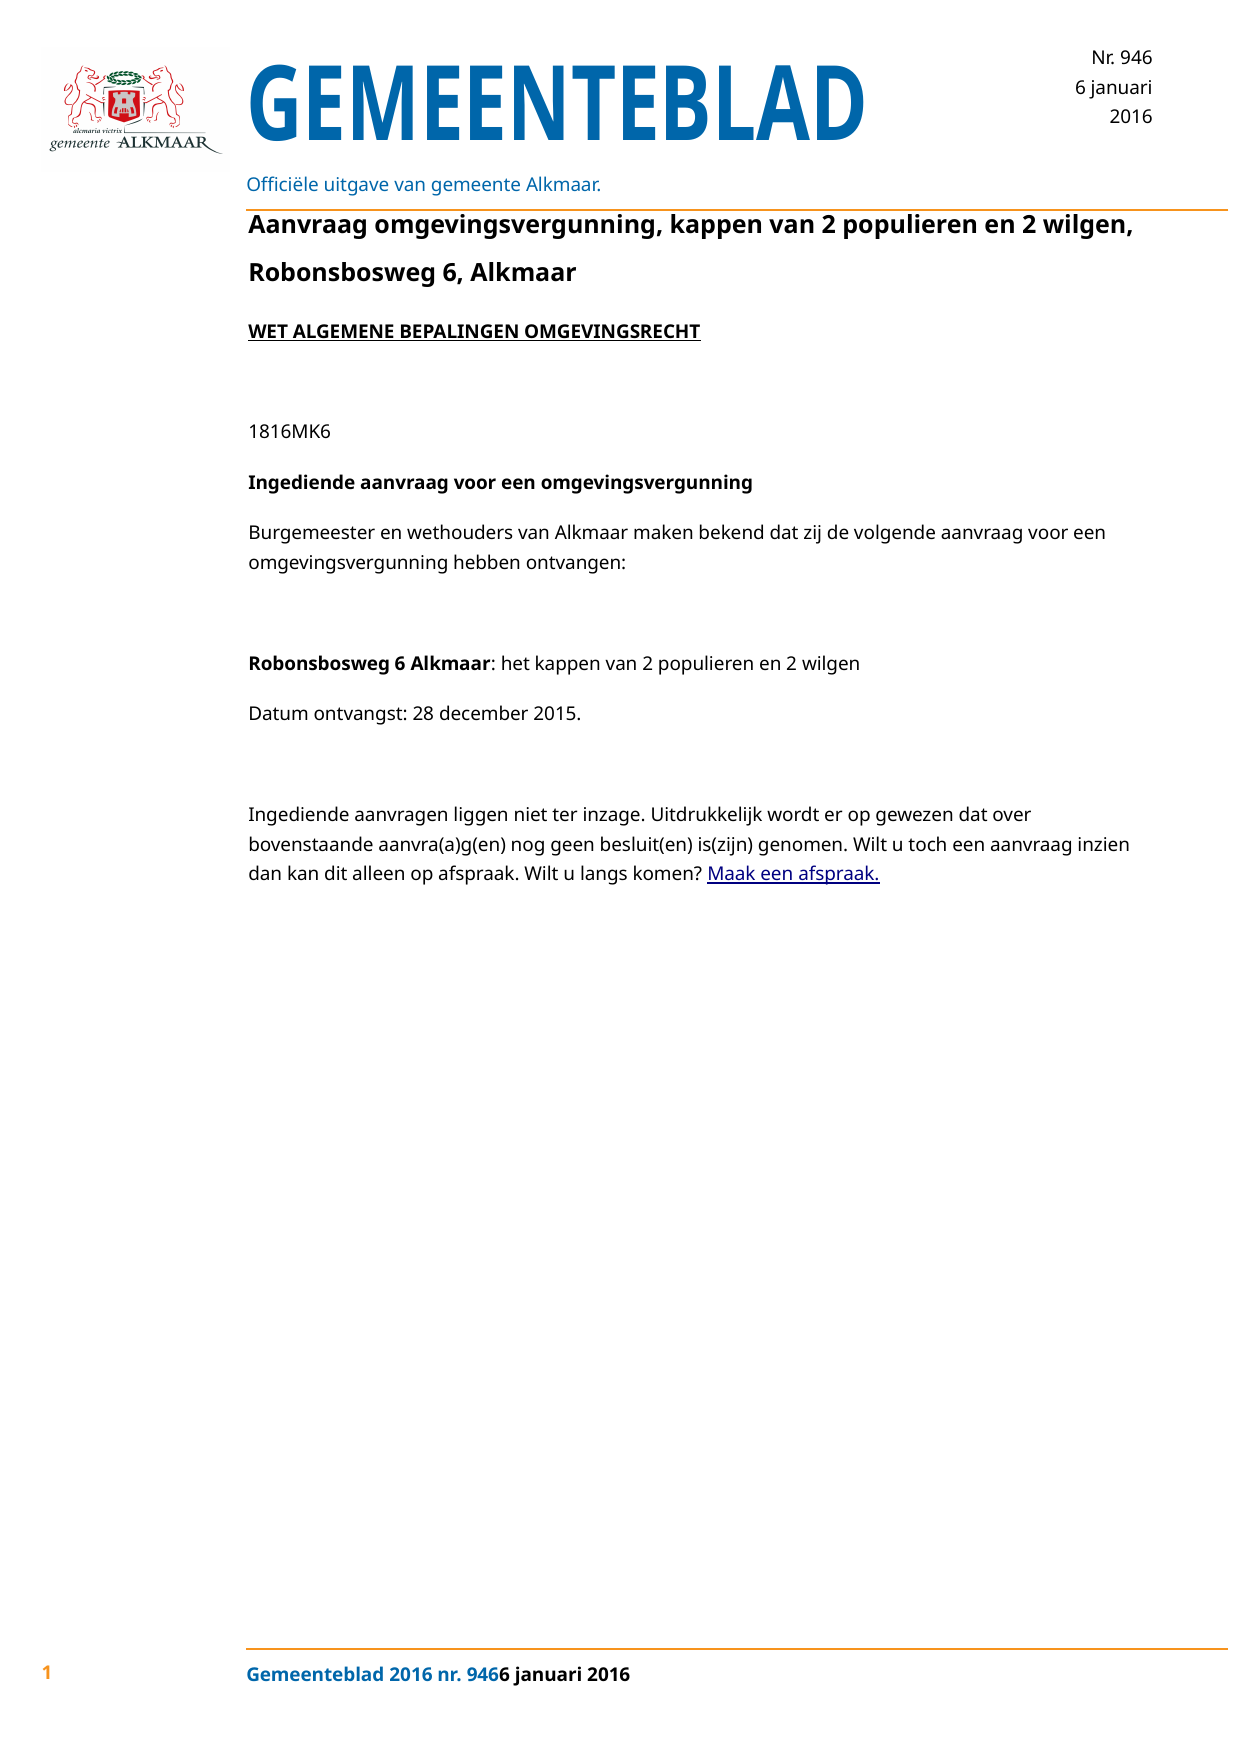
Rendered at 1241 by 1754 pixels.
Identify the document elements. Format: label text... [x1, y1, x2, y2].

text Aanvraag omgevingsvergunning, kappen van 2 populieren en 2 wilgen, Robonsbosweg 6, Alkmaar [248, 211, 1152, 288]
text WET ALGEMENE BEPALINGEN OMGEVINGSRECHT [248, 318, 1152, 344]
text Ingediende aanvraag voor een omgevingsvergunning [248, 469, 1152, 495]
text Datum ontvangst: 28 december 2015. [248, 700, 1152, 726]
text Burgemeester en wethouders van Alkmaar maken bekend dat zij de volgende aanvraag voor een omgevingsvergunning hebben ontvangen: [248, 519, 1152, 575]
text Robonsbosweg 6 Alkmaar: het kappen van 2 populieren en 2 wilgen [248, 650, 1152, 676]
text 1816MK6 [248, 419, 1152, 444]
text Ingediende aanvragen liggen niet ter inzage. Uitdrukkelijk wordt er op gewezen dat over bovenstaande aanvra(a)g(en) nog geen besluit(en) is(zijn) genomen. Wilt u toch een aanvraag inzien dan kan dit alleen op afspraak. Wilt u langs komen? Maak een afspraak. [248, 801, 1152, 886]
picture [41, 47, 231, 172]
